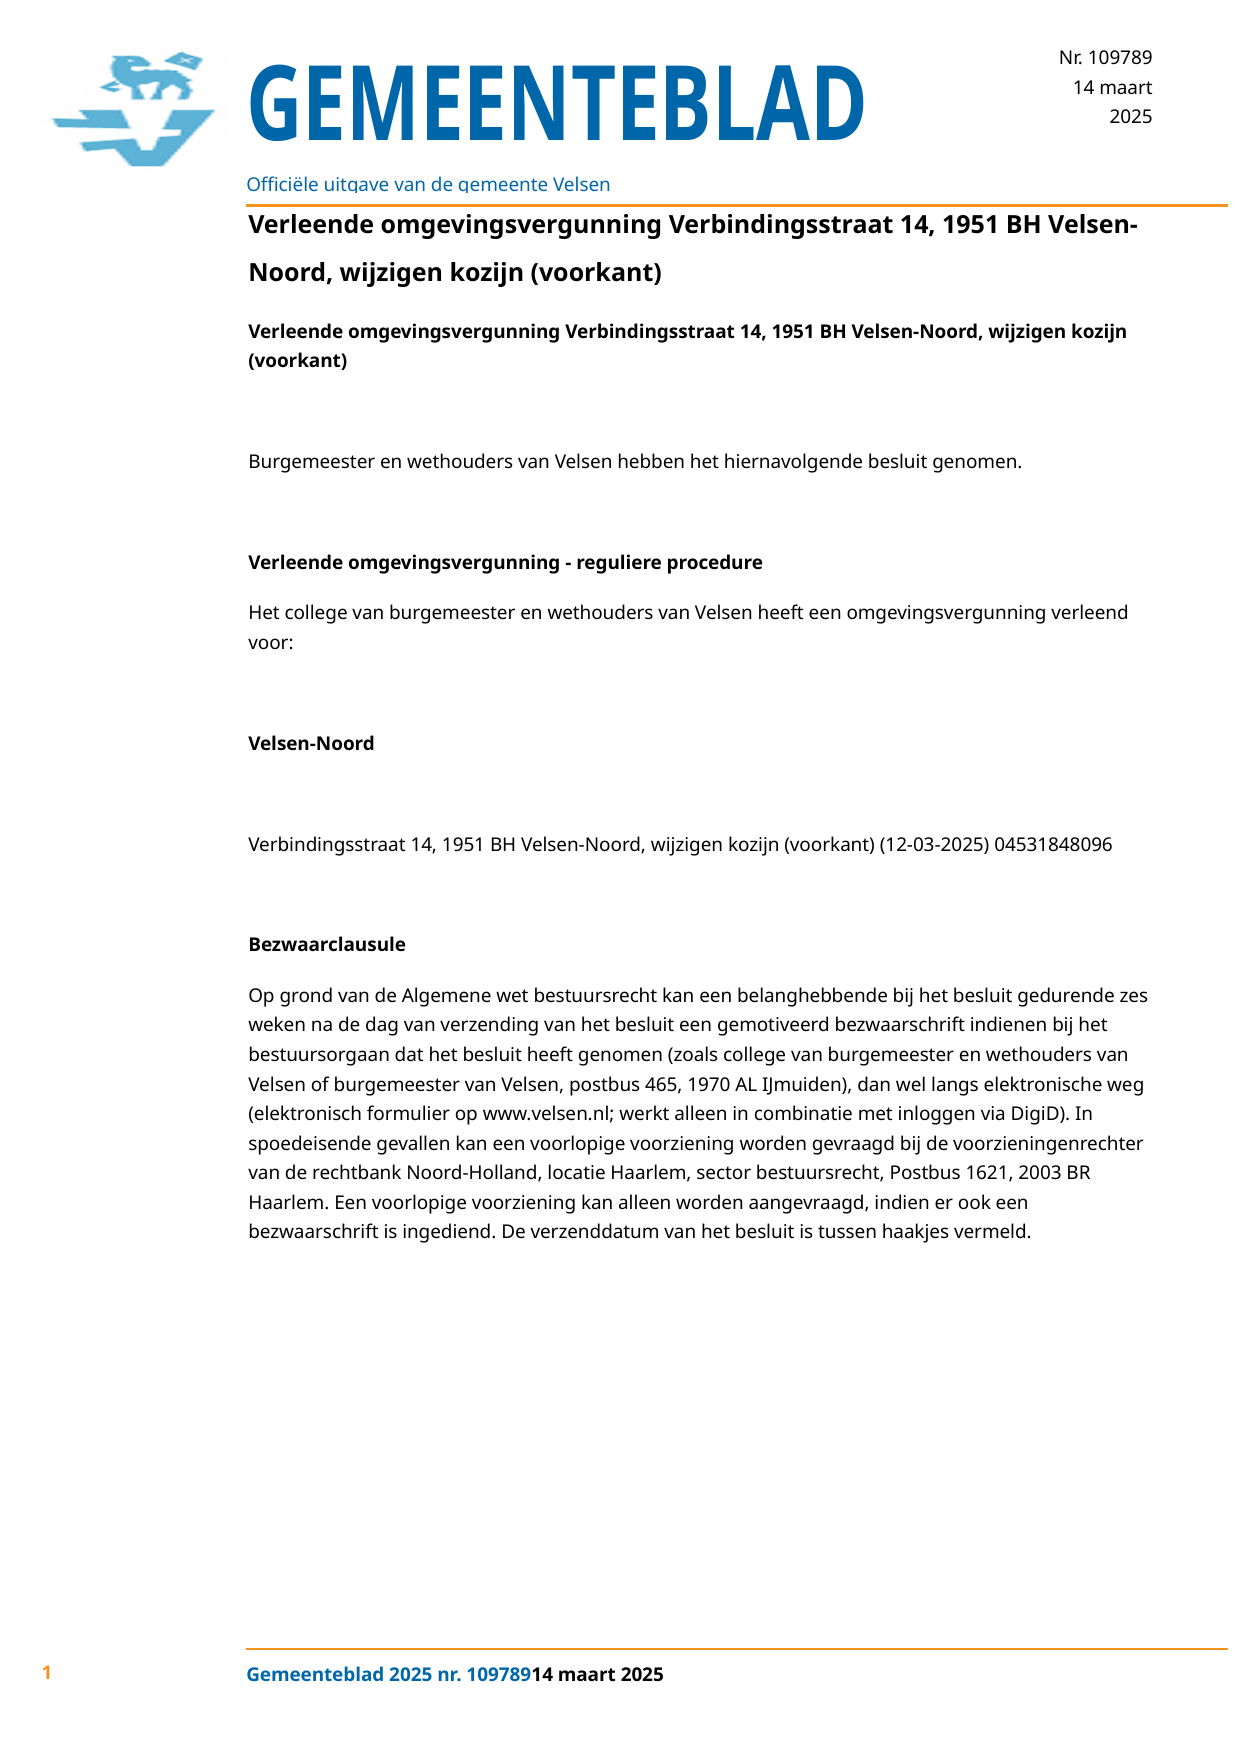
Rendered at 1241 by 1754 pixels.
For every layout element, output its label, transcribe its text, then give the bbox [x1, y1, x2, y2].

text Burgemeester en wethouders van Velsen hebben het hiernavolgende besluit genomen. [248, 448, 1152, 474]
picture [41, 47, 231, 172]
text Verbindingsstraat 14, 1951 BH Velsen-Noord, wijzigen kozijn (voorkant) (12-03-2025) 04531848096 [248, 831, 1152, 857]
text Op grond van de Algemene wet bestuursrecht kan een belanghebbende bij het besluit gedurende zes weken na de dag van verzending van het besluit een gemotiveerd bezwaarschrift indienen bij het bestuursorgaan dat het besluit heeft genomen (zoals college van burgemeester en wethouders van Velsen of burgemeester van Velsen, postbus 465, 1970 AL IJmuiden), dan wel langs elektronische weg (elektronisch formulier op www.velsen.nl; werkt alleen in combinatie met inloggen via DigiD). In spoedeisende gevallen kan een voorlopige voorziening worden gevraagd bij de voorzieningenrechter van de rechtbank Noord-Holland, locatie Haarlem, sector bestuursrecht, Postbus 1621, 2003 BR Haarlem. Een voorlopige voorziening kan alleen worden aangevraagd, indien er ook een bezwaarschrift is ingediend. De verzenddatum van het besluit is tussen haakjes vermeld. [248, 982, 1152, 1244]
text Bezwaarclausule [248, 932, 1152, 957]
text Het college van burgemeester en wethouders van Velsen heeft een omgevingsvergunning verleend voor: [248, 599, 1152, 655]
text Velsen-Noord [248, 730, 1152, 756]
text Verleende omgevingsvergunning Verbindingsstraat 14, 1951 BH Velsen-Noord, wijzigen kozijn (voorkant) [248, 207, 1152, 288]
text Verleende omgevingsvergunning Verbindingsstraat 14, 1951 BH Velsen-Noord, wijzigen kozijn (voorkant) [248, 318, 1152, 373]
text Verleende omgevingsvergunning - reguliere procedure [248, 549, 1152, 575]
